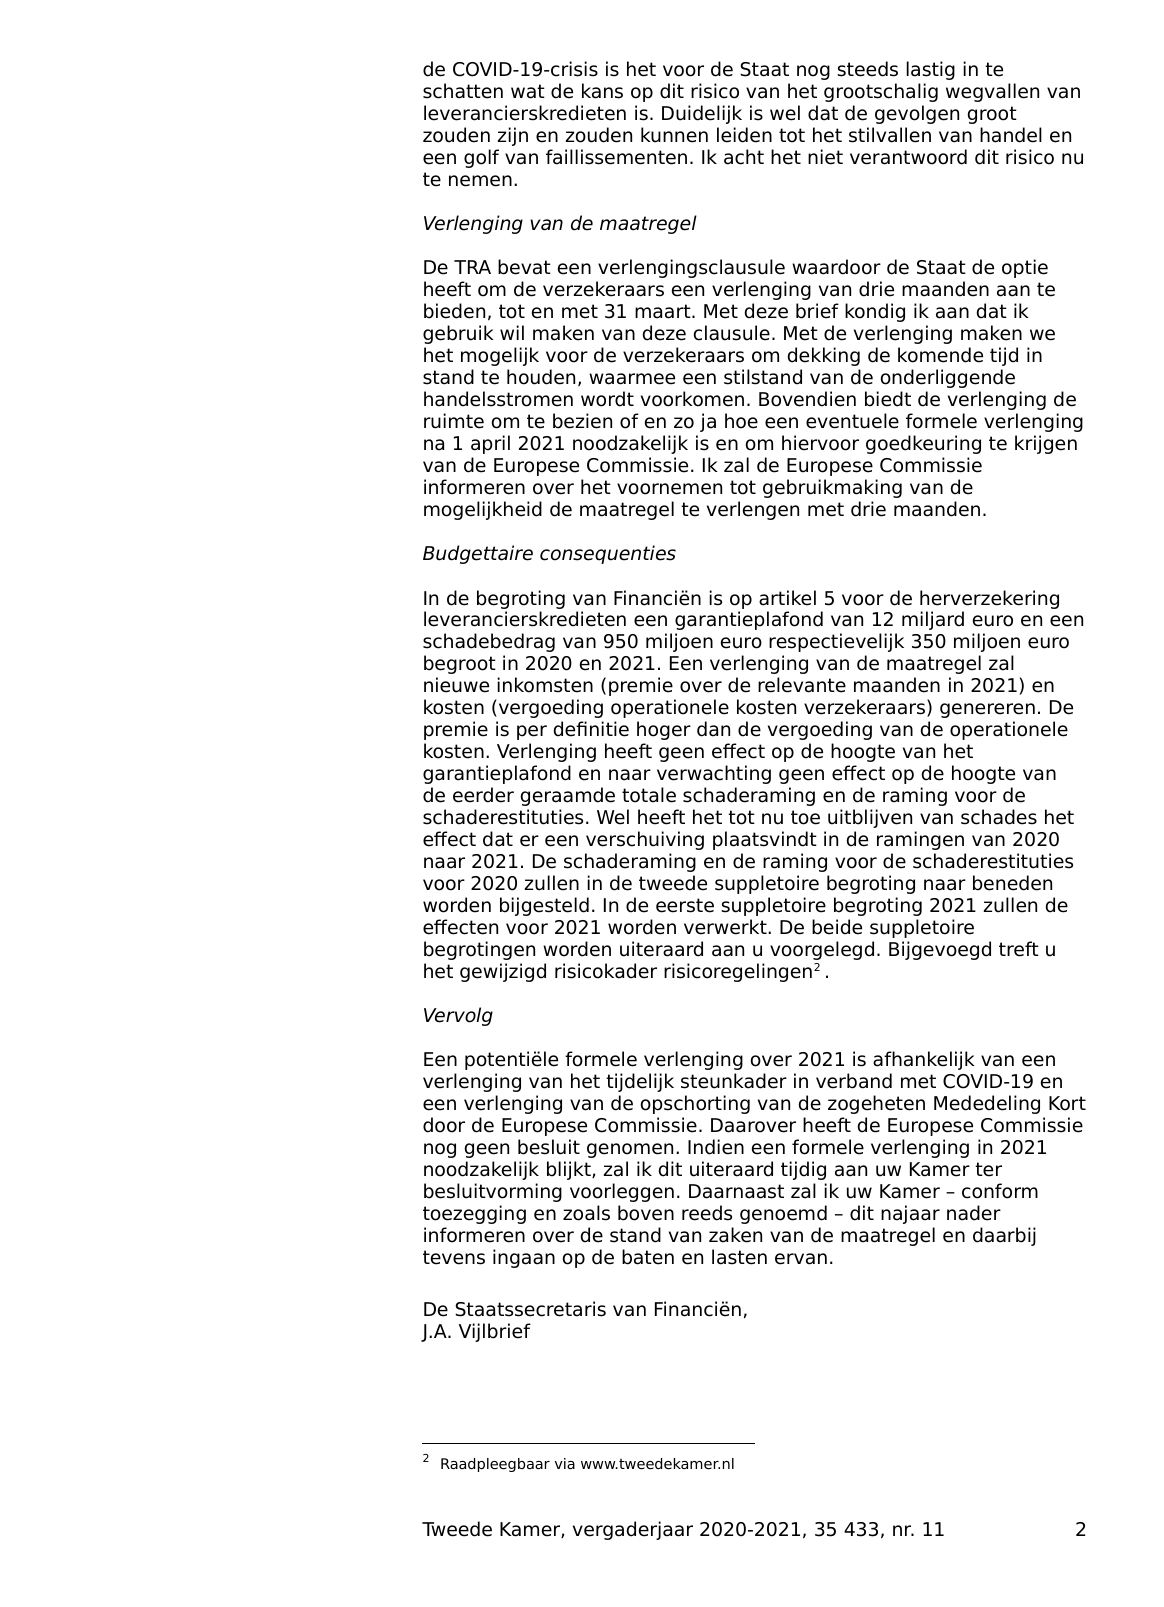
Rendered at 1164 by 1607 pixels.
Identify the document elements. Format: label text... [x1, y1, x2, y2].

text Een potentiële formele verlenging over 2021 is afhankelijk van een verlenging van het tijdelijk steunkader in verband met COVID-19 en een verlenging van de opschorting van de zogeheten Mededeling Kort door de Europese Commissie. Daarover heeft de Europese Commissie nog geen besluit genomen. Indien een formele verlenging in 2021 noodzakelijk blijkt, zal ik dit uiteraard tijdig aan uw Kamer ter besluitvorming voorleggen. Daarnaast zal ik uw Kamer – conform toezegging en zoals boven reeds genoemd – dit najaar nader informeren over de stand van zaken van de maatregel en daarbij tevens ingaan op de baten en lasten ervan. [422, 1049, 1087, 1269]
text In de begroting van Financiën is op artikel 5 voor de herverzekering leverancierskredieten een garantieplafond van 12 miljard euro en een schadebedrag van 950 miljoen euro respectievelijk 350 miljoen euro begroot in 2020 en 2021. Een verlenging van de maatregel zal nieuwe inkomsten (premie over de relevante maanden in 2021) en kosten (vergoeding operationele kosten verzekeraars) genereren. De premie is per definitie hoger dan de vergoeding van de operationele kosten. Verlenging heeft geen effect op de hoogte van het garantieplafond en naar verwachting geen effect op de hoogte van de eerder geraamde totale schaderaming en de raming voor de schaderestituties. Wel heeft het tot nu toe uitblijven van schades het effect dat er een verschuiving plaatsvindt in de ramingen van 2020 naar 2021. De schaderaming en de raming voor de schaderestituties voor 2020 zullen in de tweede suppletoire begroting naar beneden worden bijgesteld. In de eerste suppletoire begroting 2021 zullen de effecten voor 2021 worden verwerkt. De beide suppletoire begrotingen worden uiteraard aan u voorgelegd. Bijgevoegd treft u het gewijzigd risicokader risicoregelingen. [422, 587, 1087, 983]
text de COVID-19-crisis is het voor de Staat nog steeds lastig in te schatten wat de kans op dit risico van het grootschalig wegvallen van leverancierskredieten is. Duidelijk is wel dat de gevolgen groot zouden zijn en zouden kunnen leiden tot het stilvallen van handel en een golf van faillissementen. Ik acht het niet verantwoord dit risico nu te nemen. [422, 59, 1087, 191]
subtitle Vervolg [422, 1005, 1087, 1027]
subtitle Verlenging van de maatregel [422, 213, 1087, 235]
text Raadpleegbaar via www.tweedekamer.nl [422, 1452, 1087, 1474]
text De TRA bevat een verlengingsclausule waardoor de Staat de optie heeft om de verzekeraars een verlenging van drie maanden aan te bieden, tot en met 31 maart. Met deze brief kondig ik aan dat ik gebruik wil maken van deze clausule. Met de verlenging maken we het mogelijk voor de verzekeraars om dekking de komende tijd in stand te houden, waarmee een stilstand van de onderliggende handelsstromen wordt voorkomen. Bovendien biedt de verlenging de ruimte om te bezien of en zo ja hoe een eventuele formele verlenging na 1 april 2021 noodzakelijk is en om hiervoor goedkeuring te krijgen van de Europese Commissie. Ik zal de Europese Commissie informeren over het voornemen tot gebruikmaking van de mogelijkheid de maatregel te verlengen met drie maanden. [422, 257, 1087, 521]
subtitle Budgettaire consequenties [422, 543, 1087, 565]
text De Staatssecretaris van Financiën, J.A. Vijlbrief [422, 1299, 1087, 1343]
